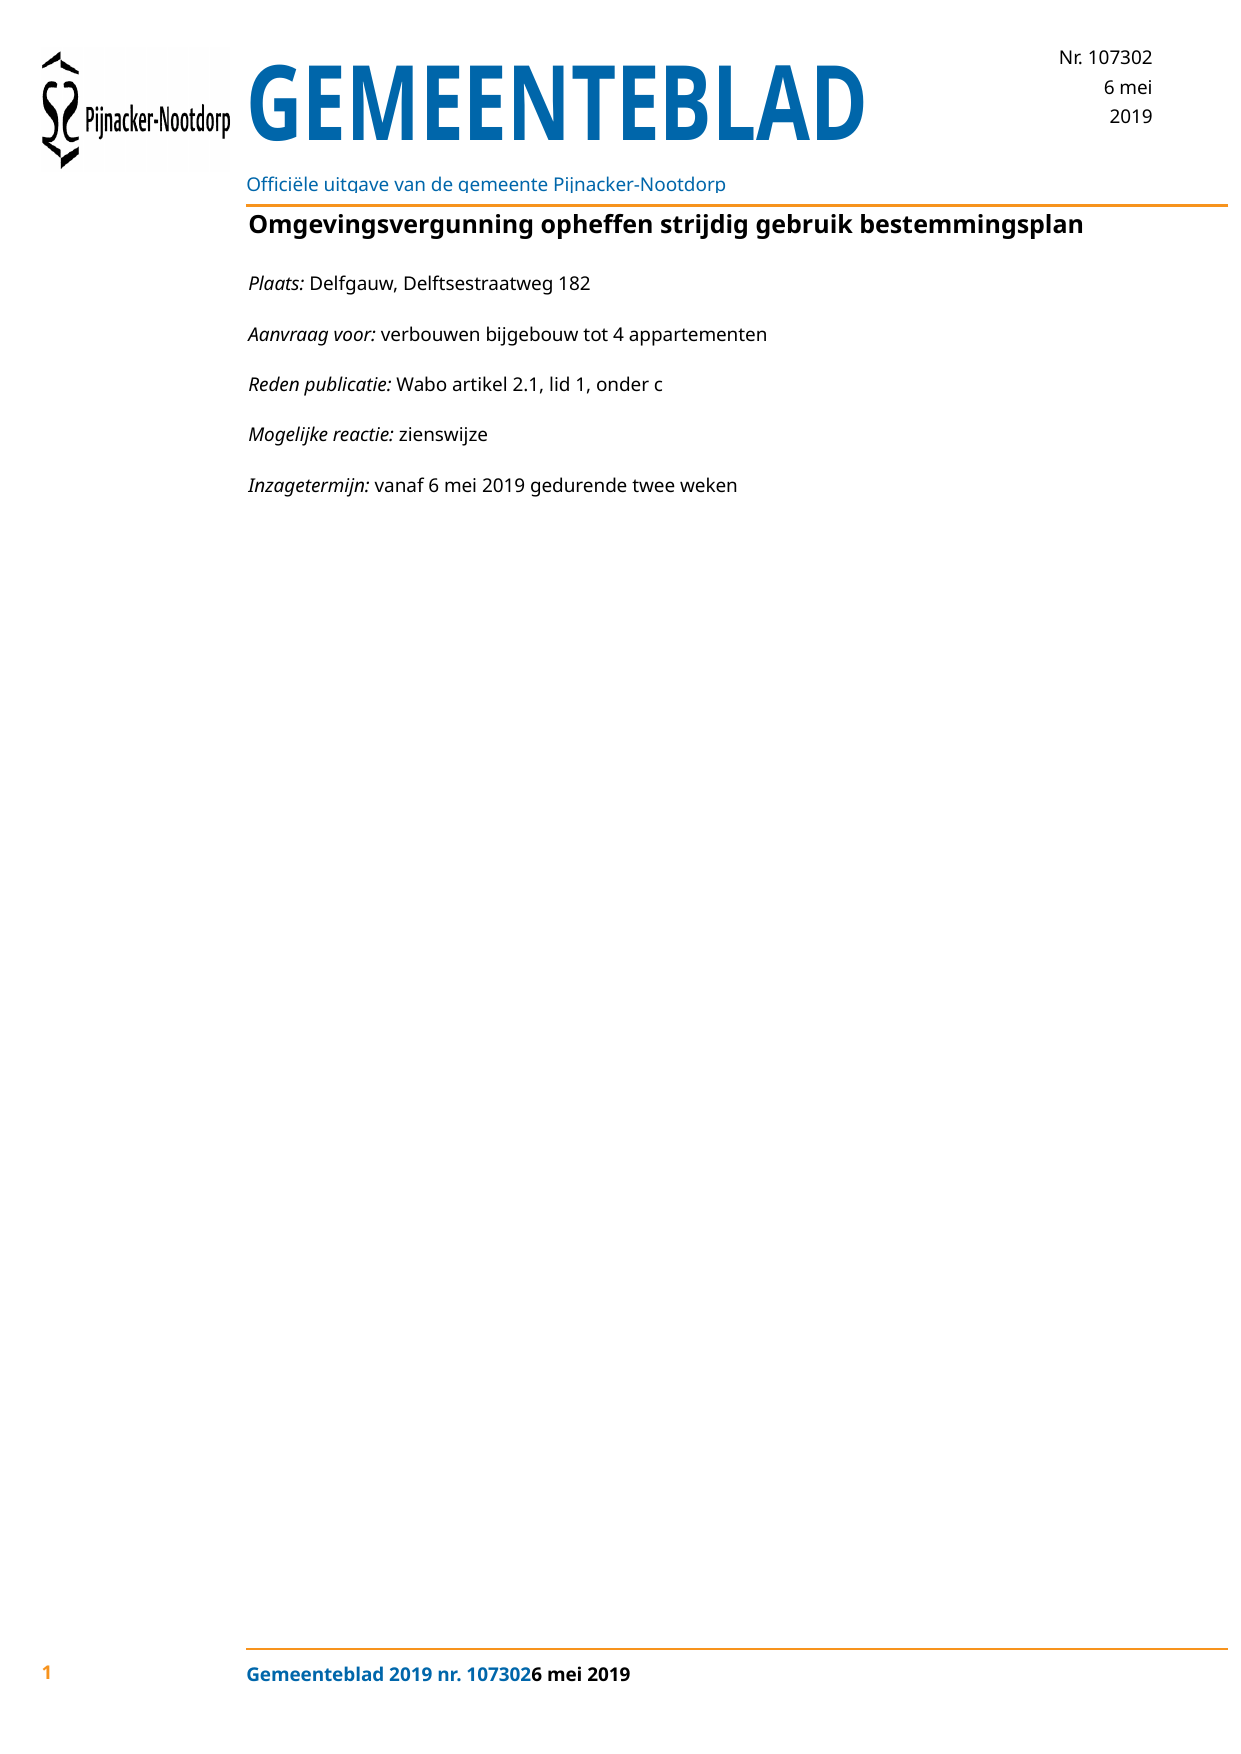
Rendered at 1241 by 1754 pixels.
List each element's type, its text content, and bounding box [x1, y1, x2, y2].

picture [41, 47, 231, 172]
text Mogelijke reactie: zienswijze [248, 422, 1152, 447]
text Omgevingsvergunning opheffen strijdig gebruik bestemmingsplan [248, 207, 1152, 241]
text Inzagetermijn: vanaf 6 mei 2019 gedurende twee weken [248, 472, 1152, 498]
text Aanvraag voor: verbouwen bijgebouw tot 4 appartementen [248, 321, 1152, 346]
text Plaats: Delfgauw, Delftsestraatweg 182 [248, 270, 1152, 296]
text Reden publicatie: Wabo artikel 2.1, lid 1, onder c [248, 371, 1152, 397]
